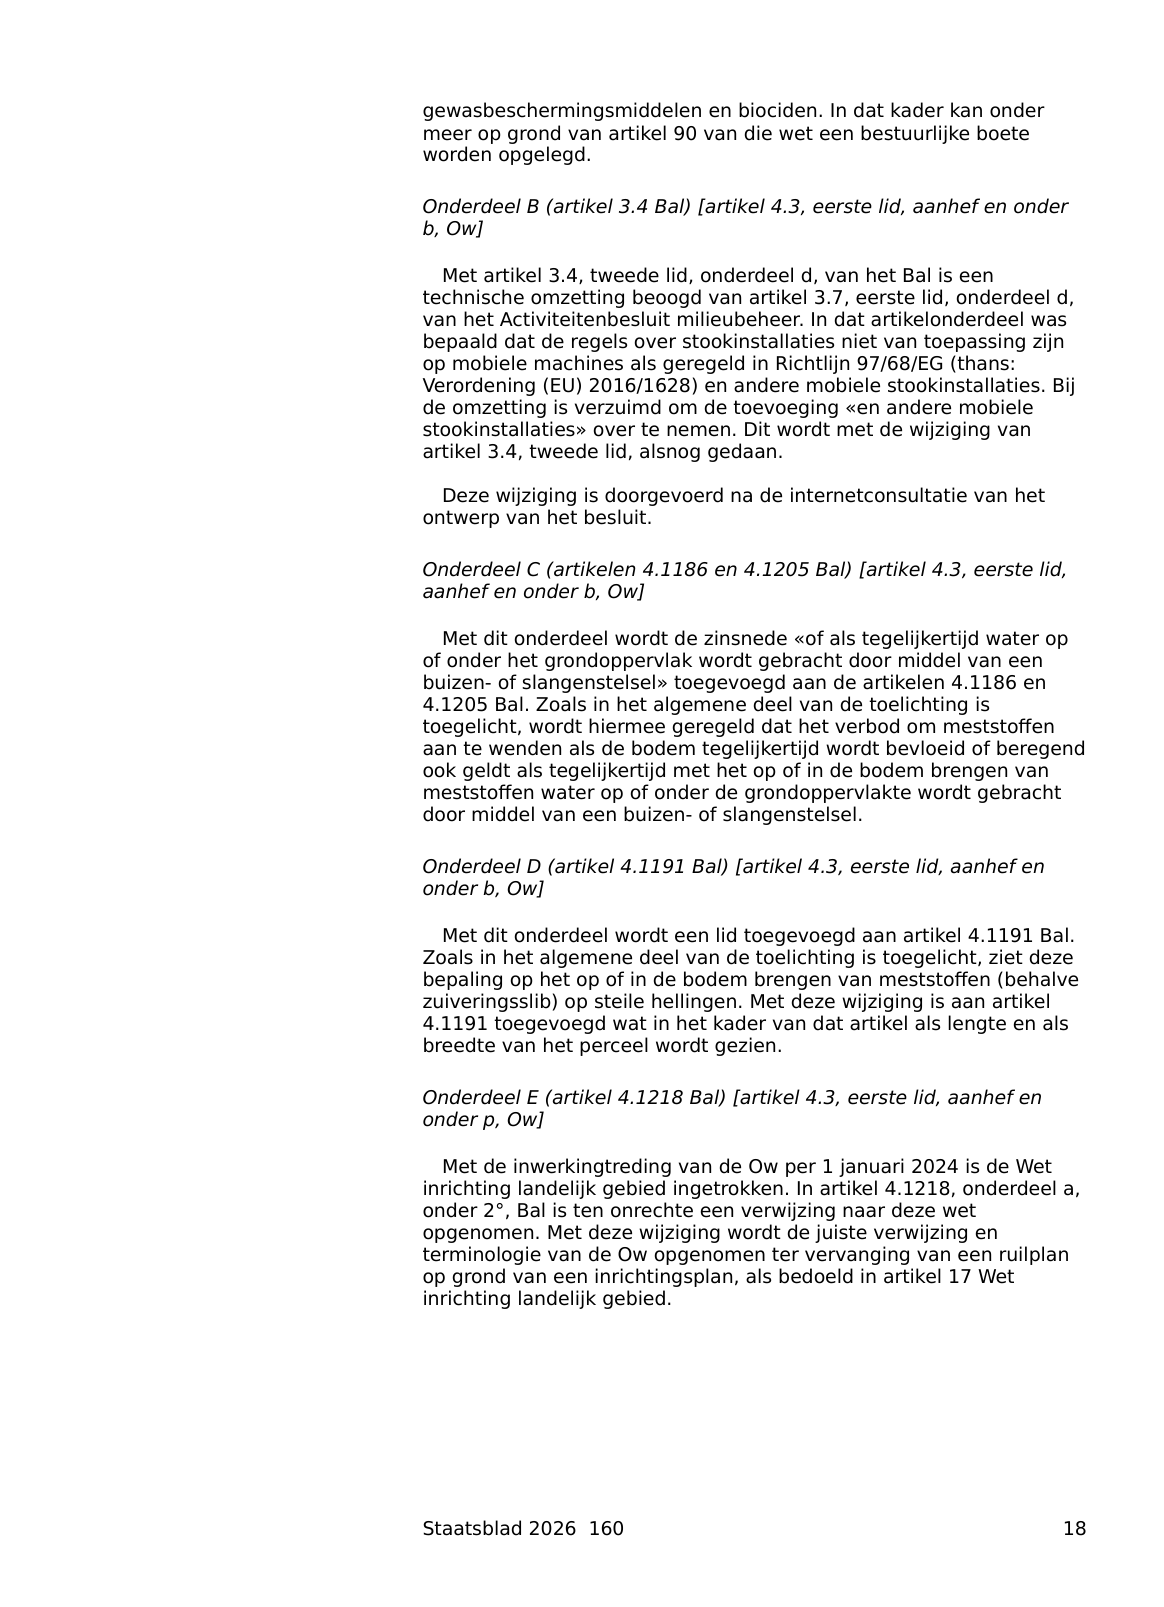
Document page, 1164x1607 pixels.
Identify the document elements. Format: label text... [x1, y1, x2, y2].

text Deze wijziging is doorgevoerd na de internetconsultatie van het ontwerp van het besluit. [422, 485, 1087, 529]
text Met de inwerkingtreding van de Ow per 1 januari 2024 is de Wet inrichting landelijk gebied ingetrokken. In artikel 4.1218, onderdeel a, onder 2°, Bal is ten onrechte een verwijzing naar deze wet opgenomen. Met deze wijziging wordt de juiste verwijzing en terminologie van de Ow opgenomen ter vervanging van een ruilplan op grond van een inrichtingsplan, als bedoeld in artikel 17 Wet inrichting landelijk gebied. [422, 1156, 1087, 1310]
text Met artikel 3.4, tweede lid, onderdeel d, van het Bal is een technische omzetting beoogd van artikel 3.7, eerste lid, onderdeel d, van het Activiteitenbesluit milieubeheer. In dat artikelonderdeel was bepaald dat de regels over stookinstallaties niet van toepassing zijn op mobiele machines als geregeld in Richtlijn 97/68/EG (thans: Verordening (EU) 2016/1628) en andere mobiele stookinstallaties. Bij de omzetting is verzuimd om de toevoeging «en andere mobiele stookinstallaties» over te nemen. Dit wordt met de wijziging van artikel 3.4, tweede lid, alsnog gedaan. [422, 265, 1087, 463]
text Met dit onderdeel wordt de zinsnede «of als tegelijkertijd water op of onder het grondoppervlak wordt gebracht door middel van een buizen- of slangenstelsel» toegevoegd aan de artikelen 4.1186 en 4.1205 Bal. Zoals in het algemene deel van de toelichting is toegelicht, wordt hiermee geregeld dat het verbod om meststoffen aan te wenden als de bodem tegelijkertijd wordt bevloeid of beregend ook geldt als tegelijkertijd met het op of in de bodem brengen van meststoffen water op of onder de grondoppervlakte wordt gebracht door middel van een buizen- of slangenstelsel. [422, 628, 1087, 826]
subtitle Onderdeel C (artikelen 4.1186 en 4.1205 Bal) [artikel 4.3, eerste lid, aanhef en onder b, Ow] [422, 559, 1087, 603]
text Met dit onderdeel wordt een lid toegevoegd aan artikel 4.1191 Bal. Zoals in het algemene deel van de toelichting is toegelicht, ziet deze bepaling op het op of in de bodem brengen van meststoffen (behalve zuiveringsslib) op steile hellingen. Met deze wijziging is aan artikel 4.1191 toegevoegd wat in het kader van dat artikel als lengte en als breedte van het perceel wordt gezien. [422, 925, 1087, 1057]
subtitle Onderdeel D (artikel 4.1191 Bal) [artikel 4.3, eerste lid, aanhef en onder b, Ow] [422, 856, 1087, 900]
subtitle Onderdeel E (artikel 4.1218 Bal) [artikel 4.3, eerste lid, aanhef en onder p, Ow] [422, 1087, 1087, 1131]
subtitle Onderdeel B (artikel 3.4 Bal) [artikel 4.3, eerste lid, aanhef en onder b, Ow] [422, 196, 1087, 240]
text gewasbeschermingsmiddelen en biociden. In dat kader kan onder meer op grond van artikel 90 van die wet een bestuurlijke boete worden opgelegd. [422, 100, 1087, 166]
